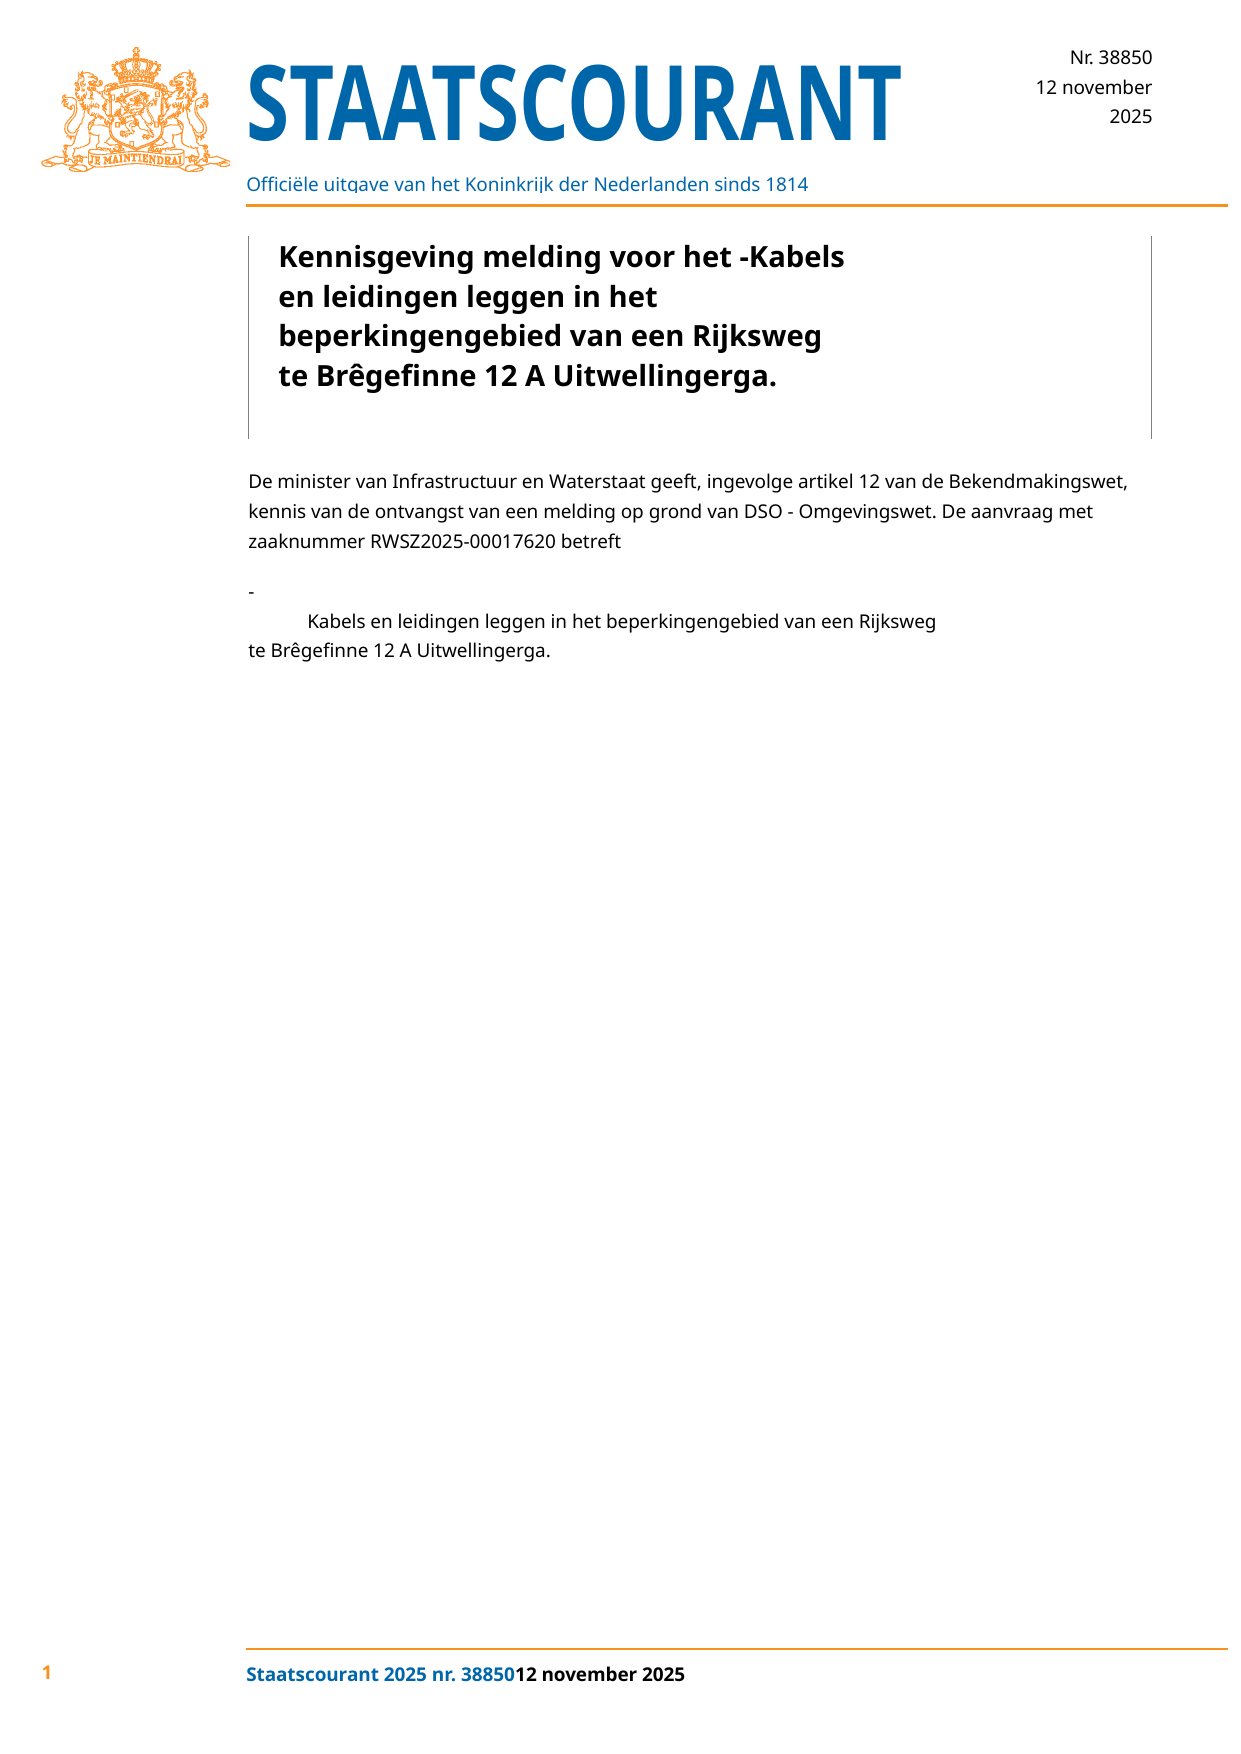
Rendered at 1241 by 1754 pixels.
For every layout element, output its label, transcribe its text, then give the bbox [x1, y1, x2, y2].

table_header [1090, 236, 1151, 413]
list Kabels en leidingen leggen in het beperkingengebied van een Rijksweg [248, 608, 1152, 633]
picture [41, 47, 231, 172]
table_header [850, 414, 1151, 439]
picture [912, 236, 1090, 414]
table_header Kennisgeving melding voor het -Kabels en leidingen leggen in het beperkingengebied van een Rijksweg te Brêgefinne 12 A Uitwellingerga. [249, 236, 850, 439]
text De minister van Infrastructuur en Waterstaat geeft, ingevolge artikel 12 van de Bekendmakingswet, kennis van de ontvangst van een melding op grond van DSO - Omgevingswet. De aanvraag met zaaknummer RWSZ2025-00017620 betreft [248, 469, 1152, 553]
text te Brêgefinne 12 A Uitwellingerga. [248, 637, 1152, 663]
table_header [850, 236, 912, 413]
